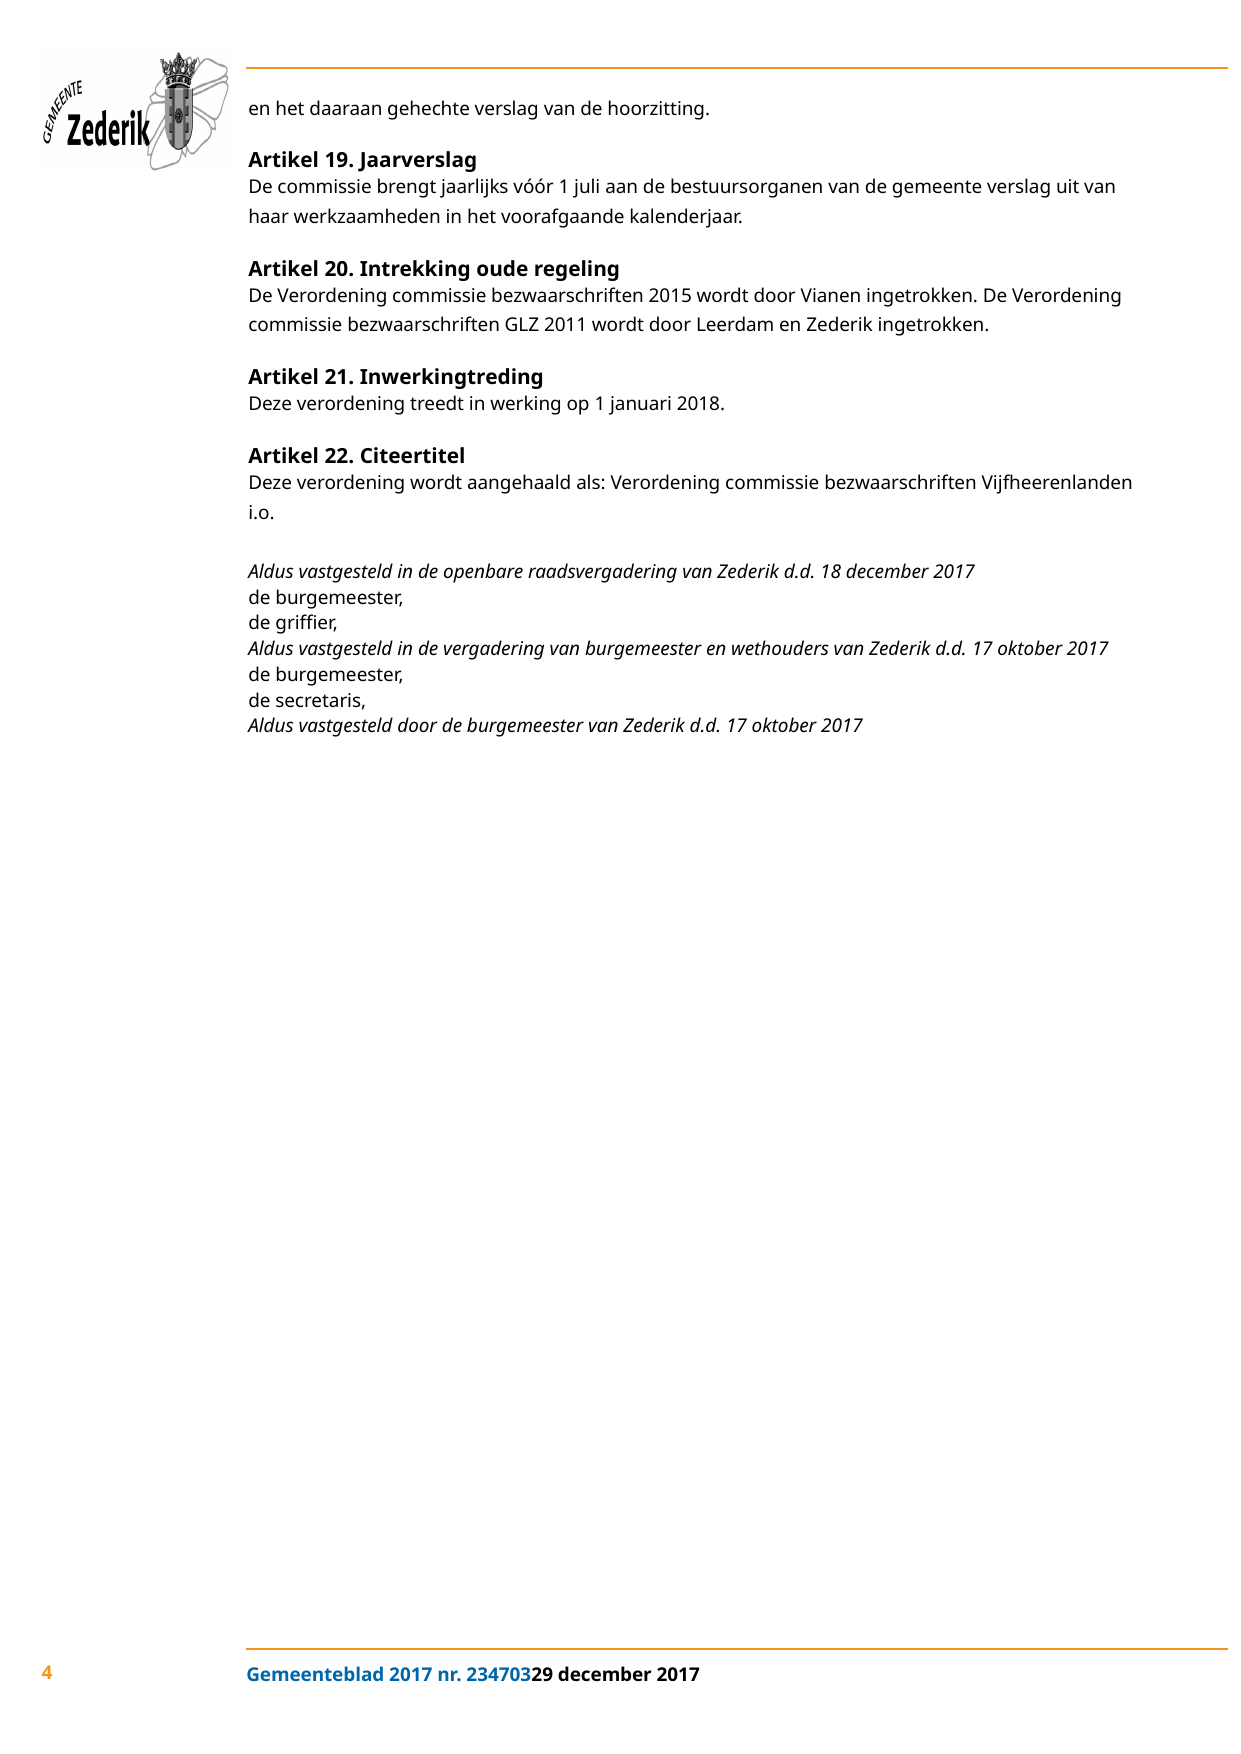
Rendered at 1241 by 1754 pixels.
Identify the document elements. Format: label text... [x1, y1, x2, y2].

text Artikel 20. Intrekking oude regeling [248, 254, 1152, 282]
text Aldus vastgesteld in de vergadering van burgemeester en wethouders van Zederik d.d. 17 oktober 2017 [248, 635, 1152, 661]
text de burgemeester, [248, 584, 1152, 609]
text Deze verordening treedt in werking op 1 januari 2018. [248, 391, 1152, 416]
text en het daaraan gehechte verslag van de hoorzitting. [248, 95, 1152, 121]
text Aldus vastgesteld in de openbare raadsvergadering van Zederik d.d. 18 december 2017 [248, 558, 1152, 584]
text de burgemeester, [248, 661, 1152, 687]
text Deze verordening wordt aangehaald als: Verordening commissie bezwaarschriften Vijfheerenlanden i.o. [248, 469, 1152, 525]
text De commissie brengt jaarlijks vóór 1 juli aan de bestuursorganen van de gemeente verslag uit van haar werkzaamheden in het voorafgaande kalenderjaar. [248, 174, 1152, 229]
text Artikel 22. Citeertitel [248, 441, 1152, 469]
text Artikel 19. Jaarverslag [248, 145, 1152, 174]
text Aldus vastgesteld door de burgemeester van Zederik d.d. 17 oktober 2017 [248, 712, 1152, 738]
picture [41, 47, 231, 172]
text Artikel 21. Inwerkingtreding [248, 362, 1152, 391]
text de secretaris, [248, 687, 1152, 712]
text De Verordening commissie bezwaarschriften 2015 wordt door Vianen ingetrokken. De Verordening commissie bezwaarschriften GLZ 2011 wordt door Leerdam en Zederik ingetrokken. [248, 282, 1152, 337]
text de griffier, [248, 609, 1152, 635]
